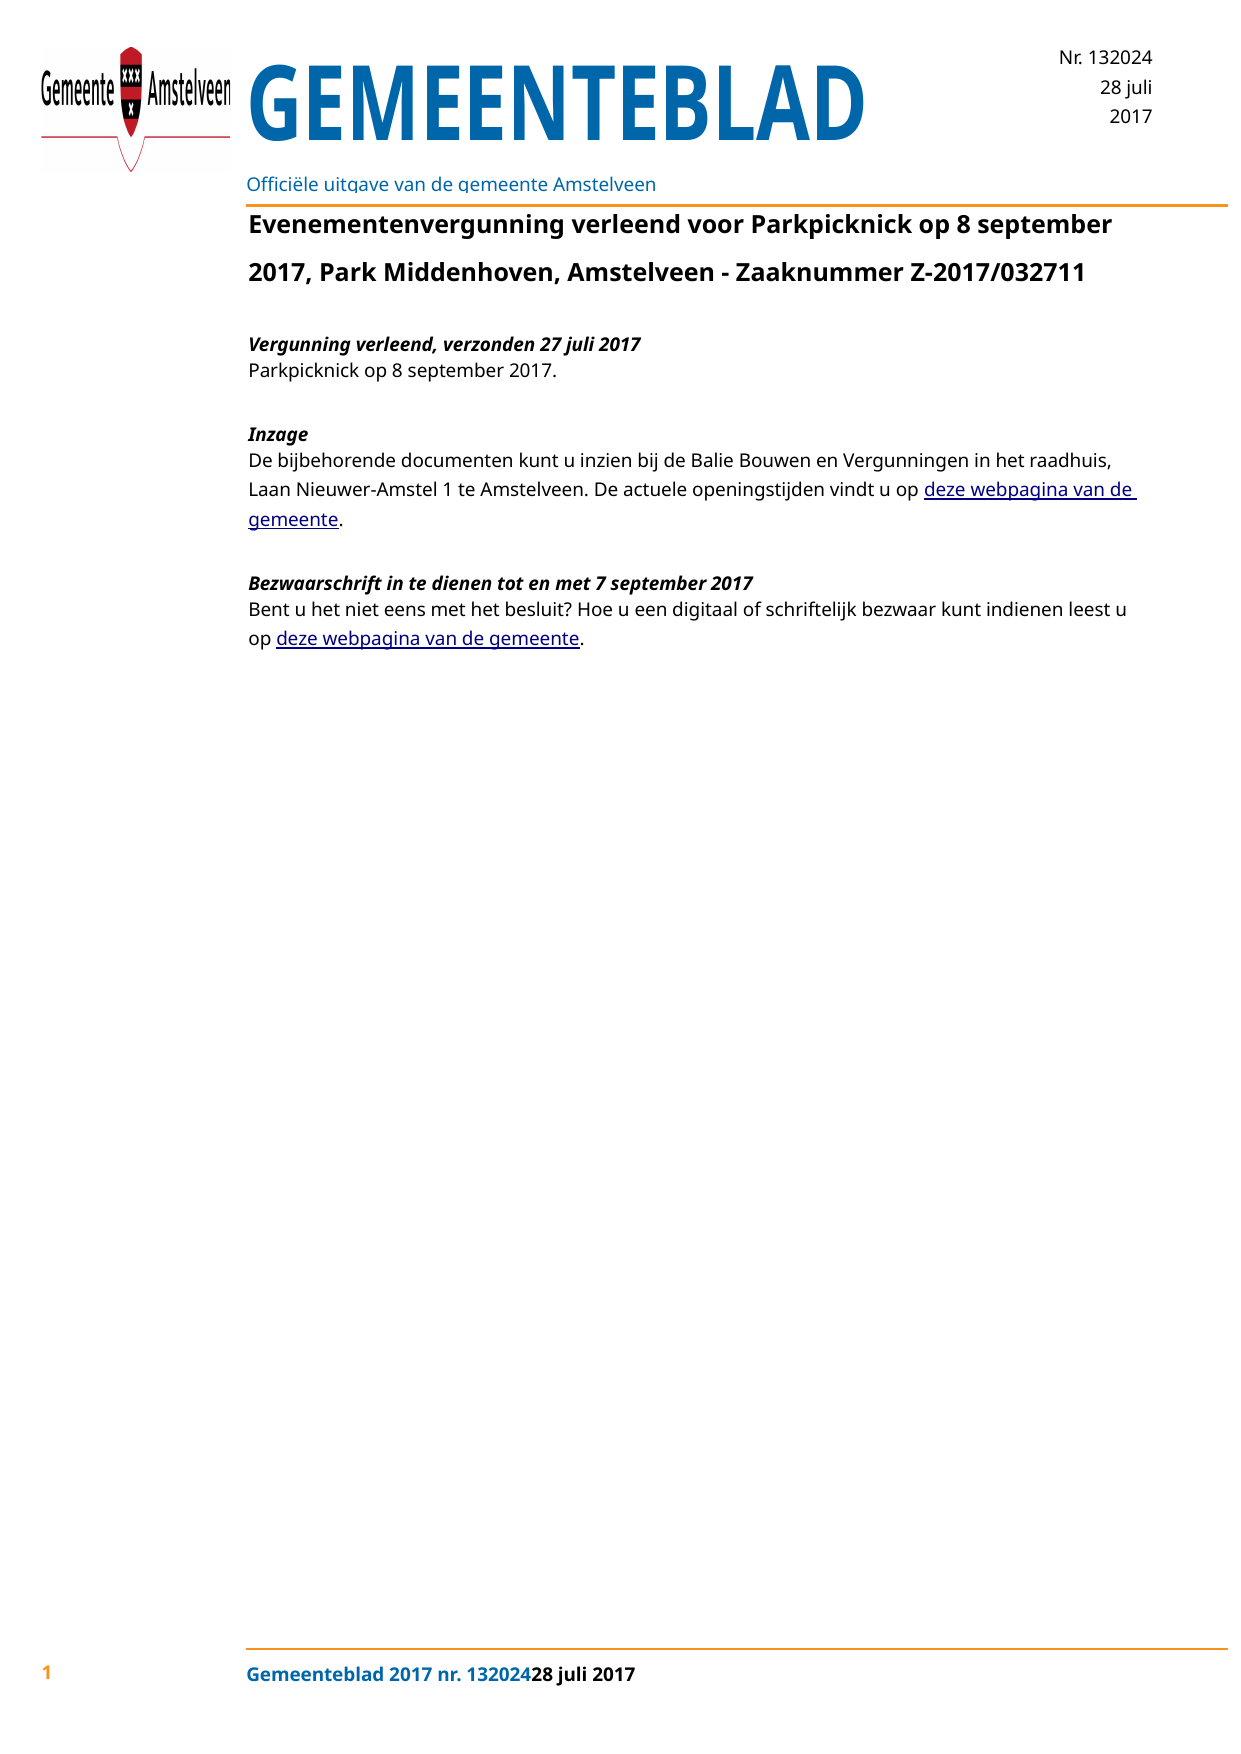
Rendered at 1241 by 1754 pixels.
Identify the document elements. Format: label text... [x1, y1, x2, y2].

picture [41, 47, 231, 172]
text Inzage [248, 421, 1152, 447]
text Bent u het niet eens met het besluit? Hoe u een digitaal of schriftelijk bezwaar kunt indienen leest u op deze webpagina van de gemeente. [248, 596, 1152, 651]
text Evenementenvergunning verleend voor Parkpicknick op 8 september 2017, Park Middenhoven, Amstelveen - Zaaknummer Z-2017/032711 [248, 207, 1152, 288]
text Bezwaarschrift in te dienen tot en met 7 september 2017 [248, 570, 1152, 596]
text Vergunning verleend, verzonden 27 juli 2017 [248, 331, 1152, 357]
text De bijbehorende documenten kunt u inzien bij de Balie Bouwen en Vergunningen in het raadhuis, Laan Nieuwer-Amstel 1 te Amstelveen. De actuele openingstijden vindt u op deze webpagina van de gemeente. [248, 447, 1152, 532]
text Parkpicknick op 8 september 2017. [248, 357, 1152, 383]
